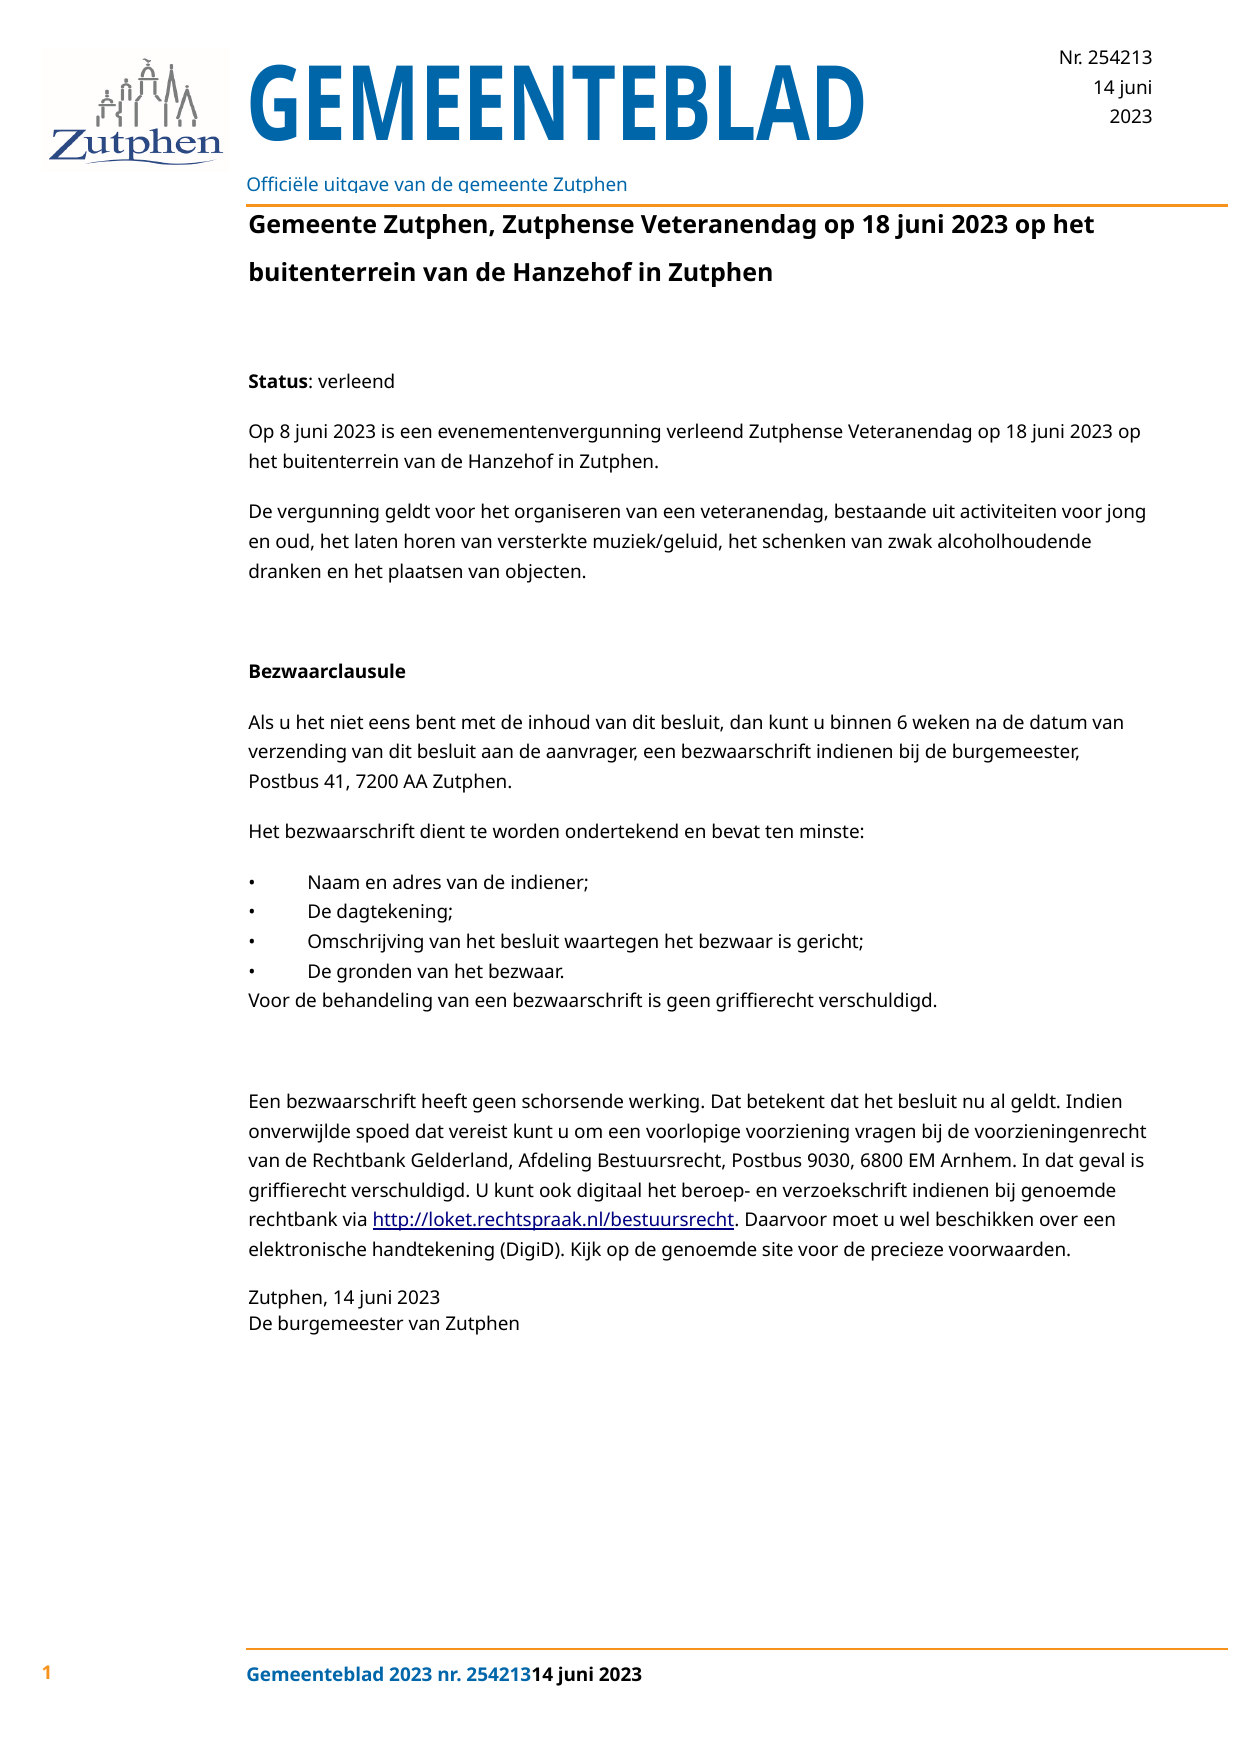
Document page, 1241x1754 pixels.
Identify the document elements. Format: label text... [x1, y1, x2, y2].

list De gronden van het bezwaar. [248, 958, 1152, 984]
text Een bezwaarschrift heeft geen schorsende werking. Dat betekent dat het besluit nu al geldt. Indien onverwijlde spoed dat vereist kunt u om een voorlopige voorziening vragen bij de voorzieningenrecht van de Rechtbank Gelderland, Afdeling Bestuursrecht, Postbus 9030, 6800 EM Arnhem. In dat geval is griffierecht verschuldigd. U kunt ook digitaal het beroep- en verzoekschrift indienen bij genoemde rechtbank via http://loket.rechtspraak.nl/bestuursrecht. Daarvoor moet u wel beschikken over een elektronische handtekening (DigiD). Kijk op de genoemde site voor de precieze voorwaarden. [248, 1088, 1152, 1262]
text Voor de behandeling van een bezwaarschrift is geen griffierecht verschuldigd. [248, 987, 1152, 1013]
text Het bezwaarschrift dient te worden ondertekend en bevat ten minste: [248, 819, 1152, 844]
text Op 8 juni 2023 is een evenementenvergunning verleend Zutphense Veteranendag op 18 juni 2023 op het buitenterrein van de Hanzehof in Zutphen. [248, 419, 1152, 474]
list Naam en adres van de indiener; [248, 869, 1152, 895]
picture [41, 47, 231, 172]
text Status: verleend [248, 368, 1152, 394]
text De vergunning geldt voor het organiseren van een veteranendag, bestaande uit activiteiten voor jong en oud, het laten horen van versterkte muziek/geluid, het schenken van zwak alcoholhoudende dranken en het plaatsen van objecten. [248, 499, 1152, 584]
text De burgemeester van Zutphen [248, 1310, 1152, 1336]
text Als u het niet eens bent met de inhoud van dit besluit, dan kunt u binnen 6 weken na de datum van verzending van dit besluit aan de aanvrager, een bezwaarschrift indienen bij de burgemeester, Postbus 41, 7200 AA Zutphen. [248, 709, 1152, 794]
text Zutphen, 14 juni 2023 [248, 1284, 1152, 1310]
list De dagtekening; [248, 899, 1152, 924]
text Gemeente Zutphen, Zutphense Veteranendag op 18 juni 2023 op het buitenterrein van de Hanzehof in Zutphen [248, 207, 1152, 288]
text Bezwaarclausule [248, 659, 1152, 684]
list Omschrijving van het besluit waartegen het bezwaar is gericht; [248, 928, 1152, 954]
